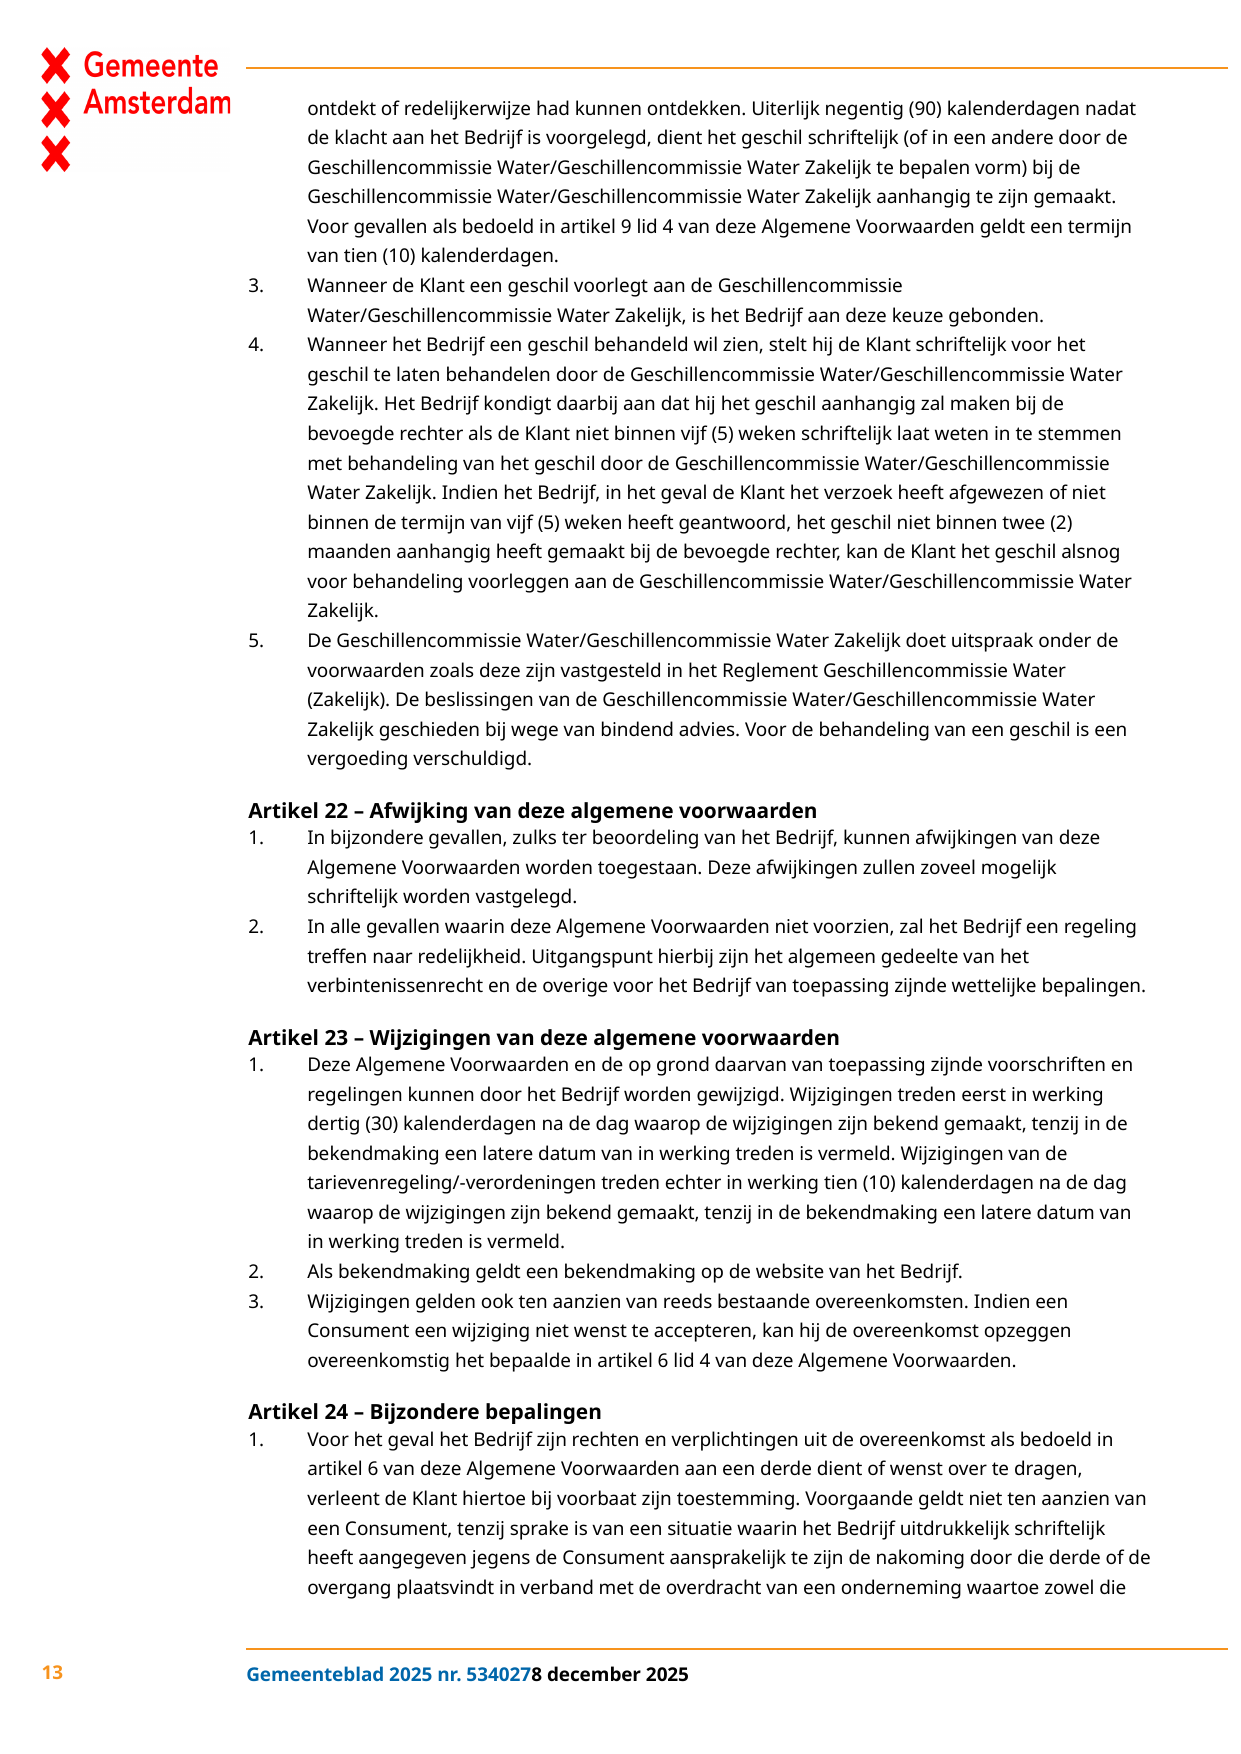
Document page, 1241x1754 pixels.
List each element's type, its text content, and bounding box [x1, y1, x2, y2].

list In alle gevallen waarin deze Algemene Voorwaarden niet voorzien, zal het Bedrijf een regeling treffen naar redelijkheid. Uitgangspunt hierbij zijn het algemeen gedeelte van het verbintenissenrecht en de overige voor het Bedrijf van toepassing zijnde wettelijke bepalingen. [248, 913, 1152, 998]
list De Geschillencommissie Water/Geschillencommissie Water Zakelijk doet uitspraak onder de voorwaarden zoals deze zijn vastgesteld in het Reglement Geschillencommissie Water (Zakelijk). De beslissingen van de Geschillencommissie Water/Geschillencommissie Water Zakelijk geschieden bij wege van bindend advies. Voor de behandeling van een geschil is een vergoeding verschuldigd. [248, 627, 1152, 771]
text Artikel 22 – Afwijking van deze algemene voorwaarden [248, 796, 1152, 824]
list Als bekendmaking geldt een bekendmaking op de website van het Bedrijf. [248, 1258, 1152, 1284]
list Wanneer de Klant een geschil voorlegt aan de Geschillencommissie Water/Geschillencommissie Water Zakelijk, is het Bedrijf aan deze keuze gebonden. [248, 272, 1152, 328]
text Artikel 24 – Bijzondere bepalingen [248, 1397, 1152, 1426]
list Wijzigingen gelden ook ten aanzien van reeds bestaande overeenkomsten. Indien een Consument een wijziging niet wenst te accepteren, kan hij de overeenkomst opzeggen overeenkomstig het bepaalde in artikel 6 lid 4 van deze Algemene Voorwaarden. [248, 1288, 1152, 1373]
list In bijzondere gevallen, zulks ter beoordeling van het Bedrijf, kunnen afwijkingen van deze Algemene Voorwaarden worden toegestaan. Deze afwijkingen zullen zoveel mogelijk schriftelijk worden vastgelegd. [248, 824, 1152, 909]
list ontdekt of redelijkerwijze had kunnen ontdekken. Uiterlijk negentig (90) kalenderdagen nadat de klacht aan het Bedrijf is voorgelegd, dient het geschil schriftelijk (of in een andere door de Geschillencommissie Water/Geschillencommissie Water Zakelijk te bepalen vorm) bij de Geschillencommissie Water/Geschillencommissie Water Zakelijk aanhangig te zijn gemaakt. Voor gevallen als bedoeld in artikel 9 lid 4 van deze Algemene Voorwaarden geldt een termijn van tien (10) kalenderdagen. [248, 95, 1152, 268]
list Wanneer het Bedrijf een geschil behandeld wil zien, stelt hij de Klant schriftelijk voor het geschil te laten behandelen door de Geschillencommissie Water/Geschillencommissie Water Zakelijk. Het Bedrijf kondigt daarbij aan dat hij het geschil aanhangig zal maken bij de bevoegde rechter als de Klant niet binnen vijf (5) weken schriftelijk laat weten in te stemmen met behandeling van het geschil door de Geschillencommissie Water/Geschillencommissie Water Zakelijk. Indien het Bedrijf, in het geval de Klant het verzoek heeft afgewezen of niet binnen de termijn van vijf (5) weken heeft geantwoord, het geschil niet binnen twee (2) maanden aanhangig heeft gemaakt bij de bevoegde rechter, kan de Klant het geschil alsnog voor behandeling voorleggen aan de Geschillencommissie Water/Geschillencommissie Water Zakelijk. [248, 331, 1152, 623]
text Artikel 23 – Wijzigingen van deze algemene voorwaarden [248, 1023, 1152, 1051]
list Voor het geval het Bedrijf zijn rechten en verplichtingen uit de overeenkomst als bedoeld in artikel 6 van deze Algemene Voorwaarden aan een derde dient of wenst over te dragen, verleent de Klant hiertoe bij voorbaat zijn toestemming. Voorgaande geldt niet ten aanzien van een Consument, tenzij sprake is van een situatie waarin het Bedrijf uitdrukkelijk schriftelijk heeft aangegeven jegens de Consument aansprakelijk te zijn de nakoming door die derde of de overgang plaatsvindt in verband met de overdracht van een onderneming waartoe zowel die [248, 1426, 1152, 1599]
list Deze Algemene Voorwaarden en de op grond daarvan van toepassing zijnde voorschriften en regelingen kunnen door het Bedrijf worden gewijzigd. Wijzigingen treden eerst in werking dertig (30) kalenderdagen na de dag waarop de wijzigingen zijn bekend gemaakt, tenzij in de bekendmaking een latere datum van in werking treden is vermeld. Wijzigingen van de tarievenregeling/-verordeningen treden echter in werking tien (10) kalenderdagen na de dag waarop de wijzigingen zijn bekend gemaakt, tenzij in de bekendmaking een latere datum van in werking treden is vermeld. [248, 1051, 1152, 1254]
picture [41, 47, 231, 172]
